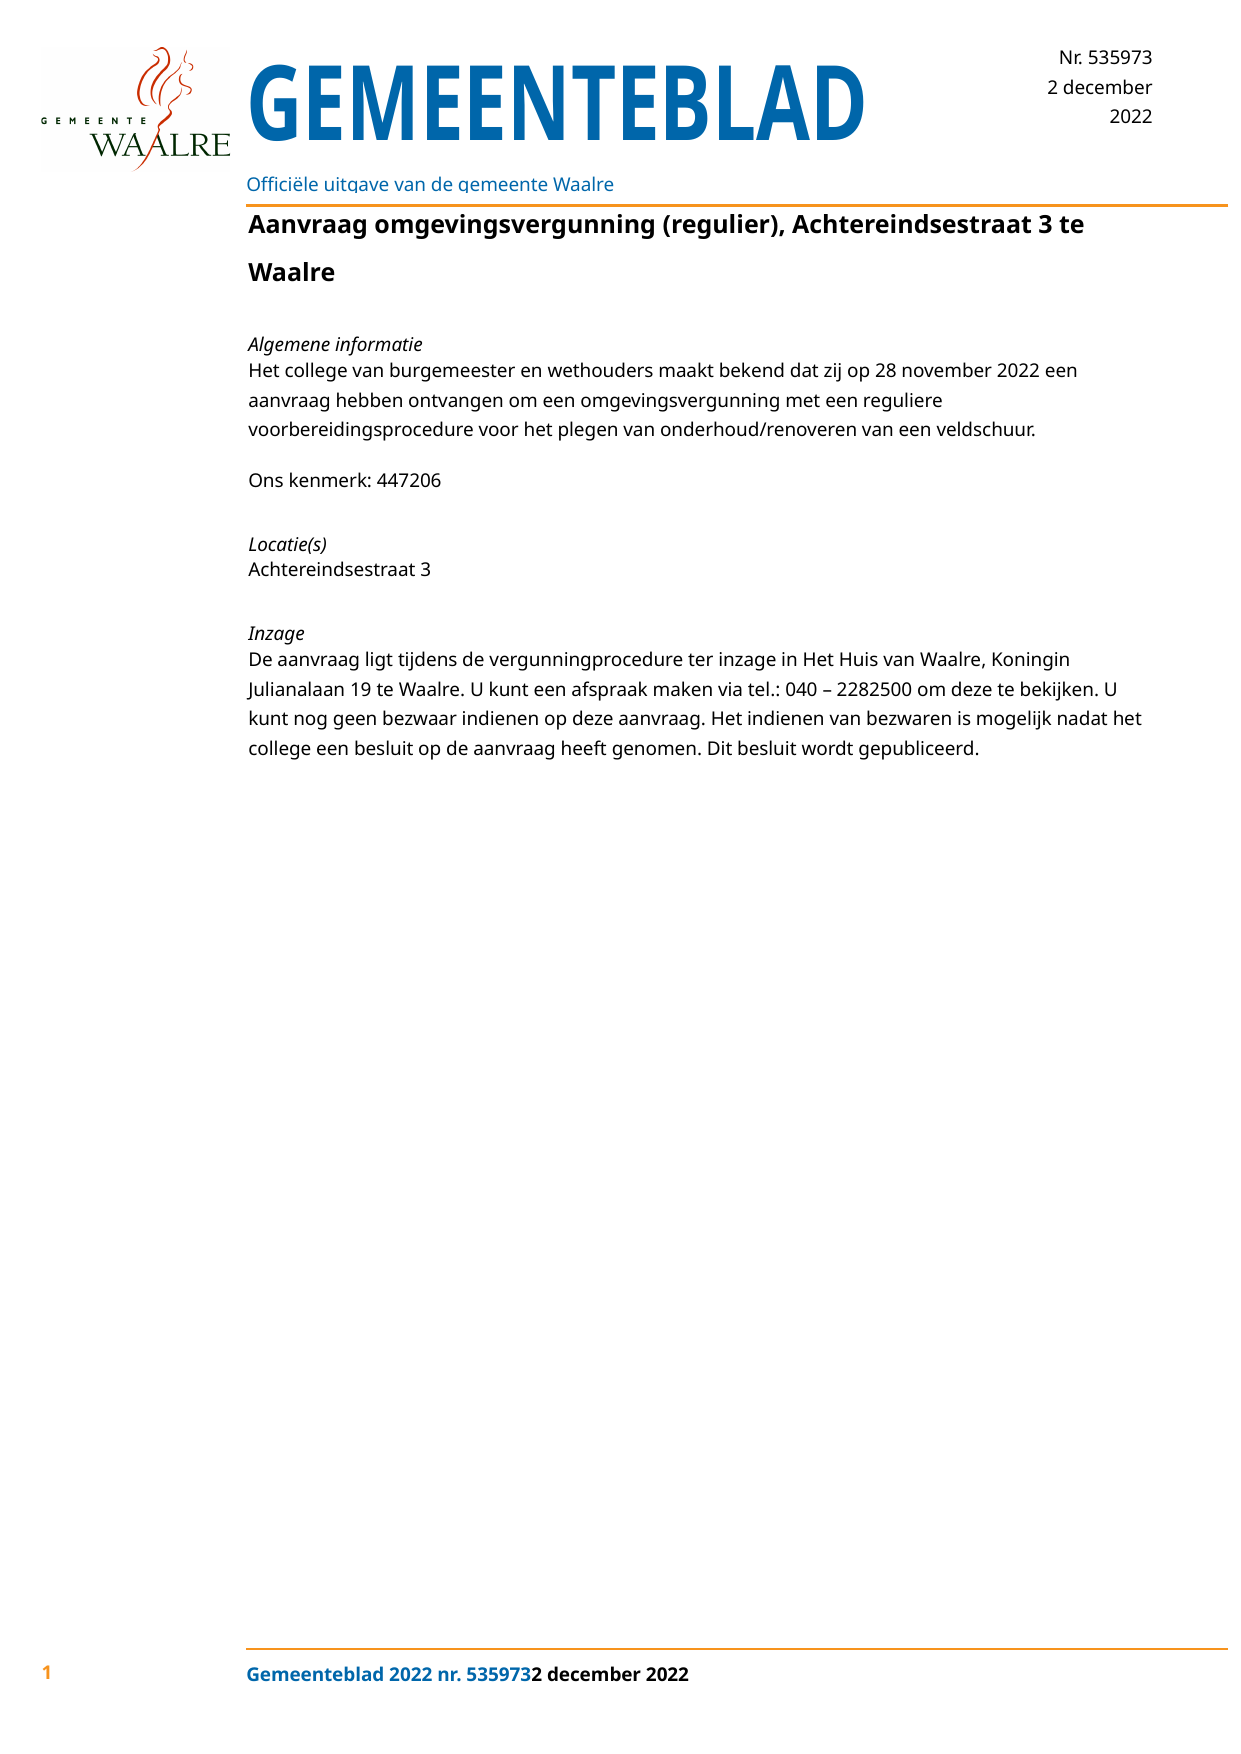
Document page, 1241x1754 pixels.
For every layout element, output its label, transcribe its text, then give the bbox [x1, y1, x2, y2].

text Locatie(s) [248, 531, 1152, 556]
picture [41, 47, 231, 172]
text Inzage [248, 620, 1152, 646]
text Algemene informatie [248, 331, 1152, 357]
text Ons kenmerk: 447206 [248, 467, 1152, 492]
text Achtereindsestraat 3 [248, 556, 1152, 582]
text Het college van burgemeester en wethouders maakt bekend dat zij op 28 november 2022 een aanvraag hebben ontvangen om een omgevingsvergunning met een reguliere voorbereidingsprocedure voor het plegen van onderhoud/renoveren van een veldschuur. [248, 357, 1152, 442]
text Aanvraag omgevingsvergunning (regulier), Achtereindsestraat 3 te Waalre [248, 207, 1152, 288]
text De aanvraag ligt tijdens de vergunningprocedure ter inzage in Het Huis van Waalre, Koningin Julianalaan 19 te Waalre. U kunt een afspraak maken via tel.: 040 – 2282500 om deze te bekijken. U kunt nog geen bezwaar indienen op deze aanvraag. Het indienen van bezwaren is mogelijk nadat het college een besluit op de aanvraag heeft genomen. Dit besluit wordt gepubliceerd. [248, 646, 1152, 761]
